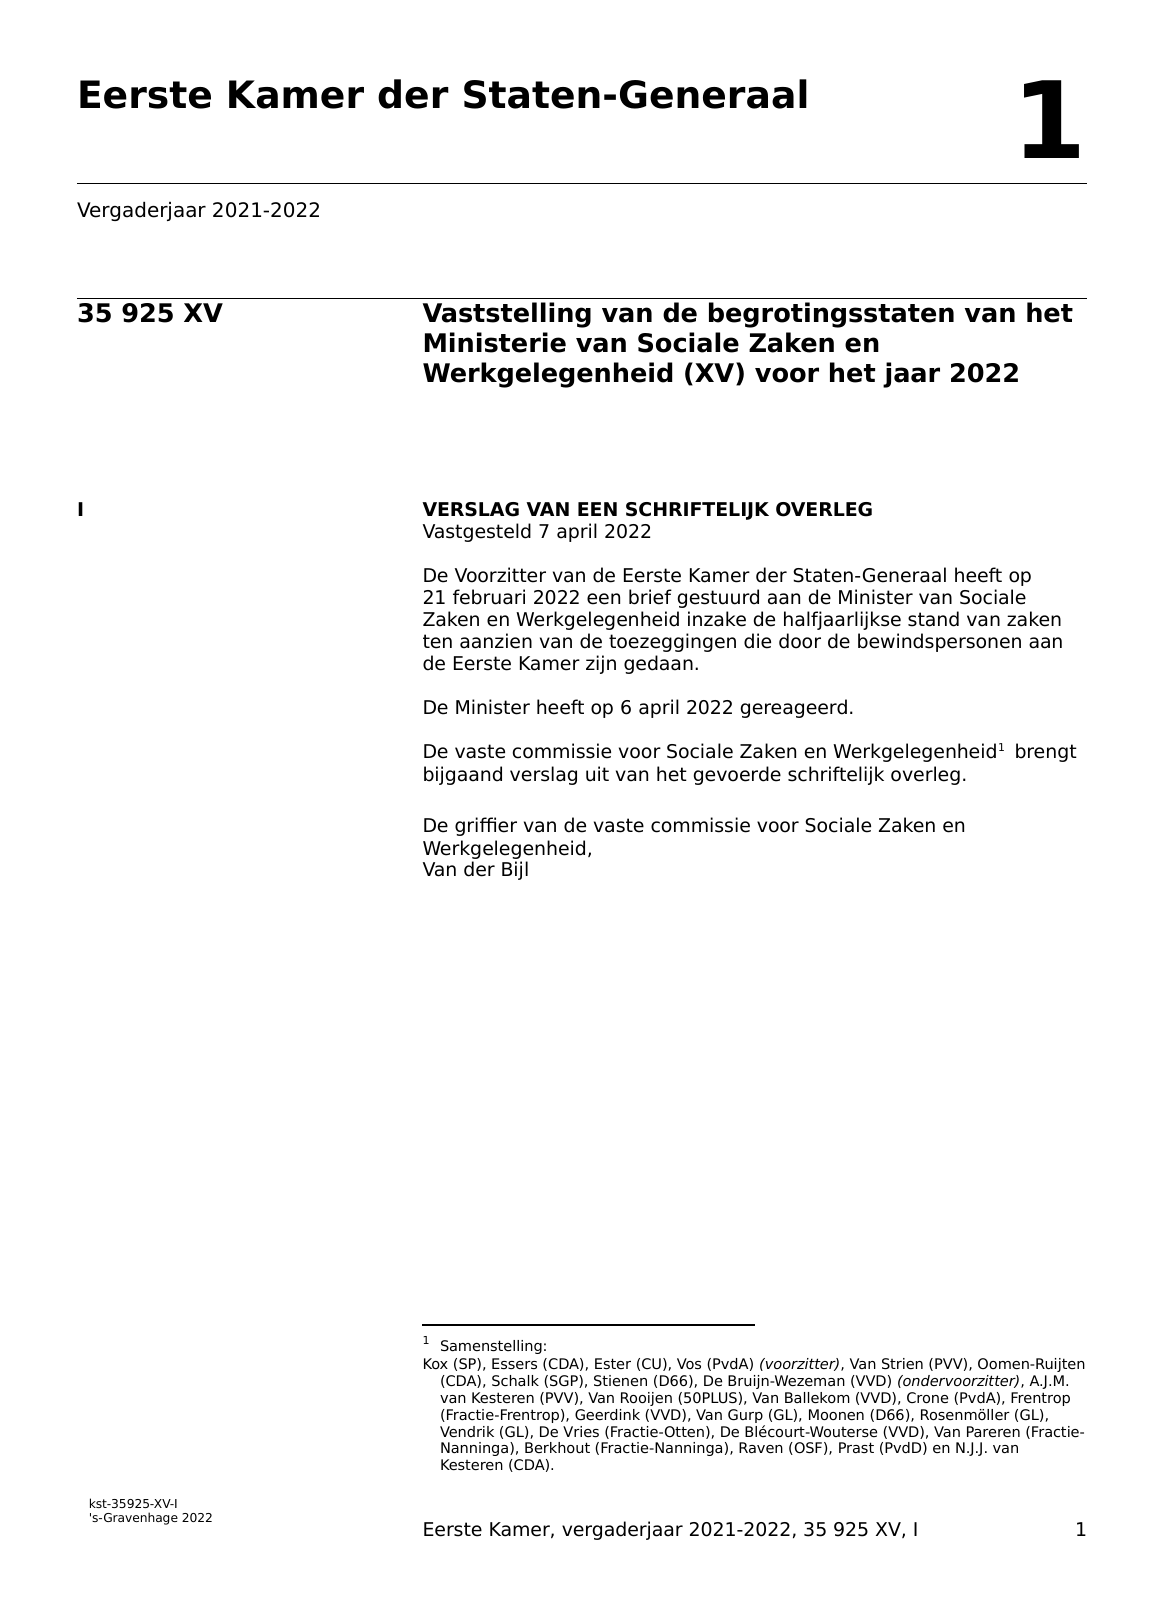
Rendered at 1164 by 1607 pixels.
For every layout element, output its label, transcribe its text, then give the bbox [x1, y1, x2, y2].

text De vaste commissie voor Sociale Zaken en Werkgelegenheid brengt bijgaand verslag uit van het gevoerde schriftelijk overleg. [422, 741, 1087, 785]
text De Minister heeft op 6 april 2022 gereageerd. [422, 697, 1087, 719]
table_header 1 [886, 59, 1087, 183]
subtitle 35 925 XV Vaststelling van de begrotingsstaten van het Ministerie van Sociale Zaken en Werkgelegenheid (XV) voor het jaar 2022 [77, 299, 1087, 388]
text Samenstelling: [422, 1334, 1087, 1356]
subtitle I VERSLAG VAN EEN SCHRIFTELIJK OVERLEG [77, 499, 1087, 521]
text Kox (SP), Essers (CDA), Ester (CU), Vos (PvdA) (voorzitter), Van Strien (PVV), Oomen-Ruijten (CDA), Schalk (SGP), Stienen (D66), De Bruijn-Wezeman (VVD) (ondervoorzitter), A.J.M. van Kesteren (PVV), Van Rooijen (50PLUS), Van Ballekom (VVD), Crone (PvdA), Frentrop (Fractie-Frentrop), Geerdink (VVD), Van Gurp (GL), Moonen (D66), Rosenmöller (GL), Vendrik (GL), De Vries (Fractie-Otten), De Blécourt-Wouterse (VVD), Van Pareren (Fractie-Nanninga), Berkhout (Fractie-Nanninga), Raven (OSF), Prast (PvdD) en N.J.J. van Kesteren (CDA). [422, 1356, 1087, 1474]
text De Voorzitter van de Eerste Kamer der Staten-Generaal heeft op 21 februari 2022 een brief gestuurd aan de Minister van Sociale Zaken en Werkgelegenheid inzake de halfjaarlijkse stand van zaken ten aanzien van de toezeggingen die door de bewindspersonen aan de Eerste Kamer zijn gedaan. [422, 565, 1087, 675]
text De griffier van de vaste commissie voor Sociale Zaken en Werkgelegenheid, Van der Bijl [422, 815, 1087, 881]
text 's-Gravenhage 2022 [88, 1511, 323, 1525]
text Vastgesteld 7 april 2022 [422, 521, 1087, 543]
text kst-35925-XV-I [88, 1497, 323, 1511]
table_cell Vergaderjaar 2021-2022 [77, 184, 1087, 298]
table_header Eerste Kamer der Staten-Generaal [77, 59, 886, 183]
